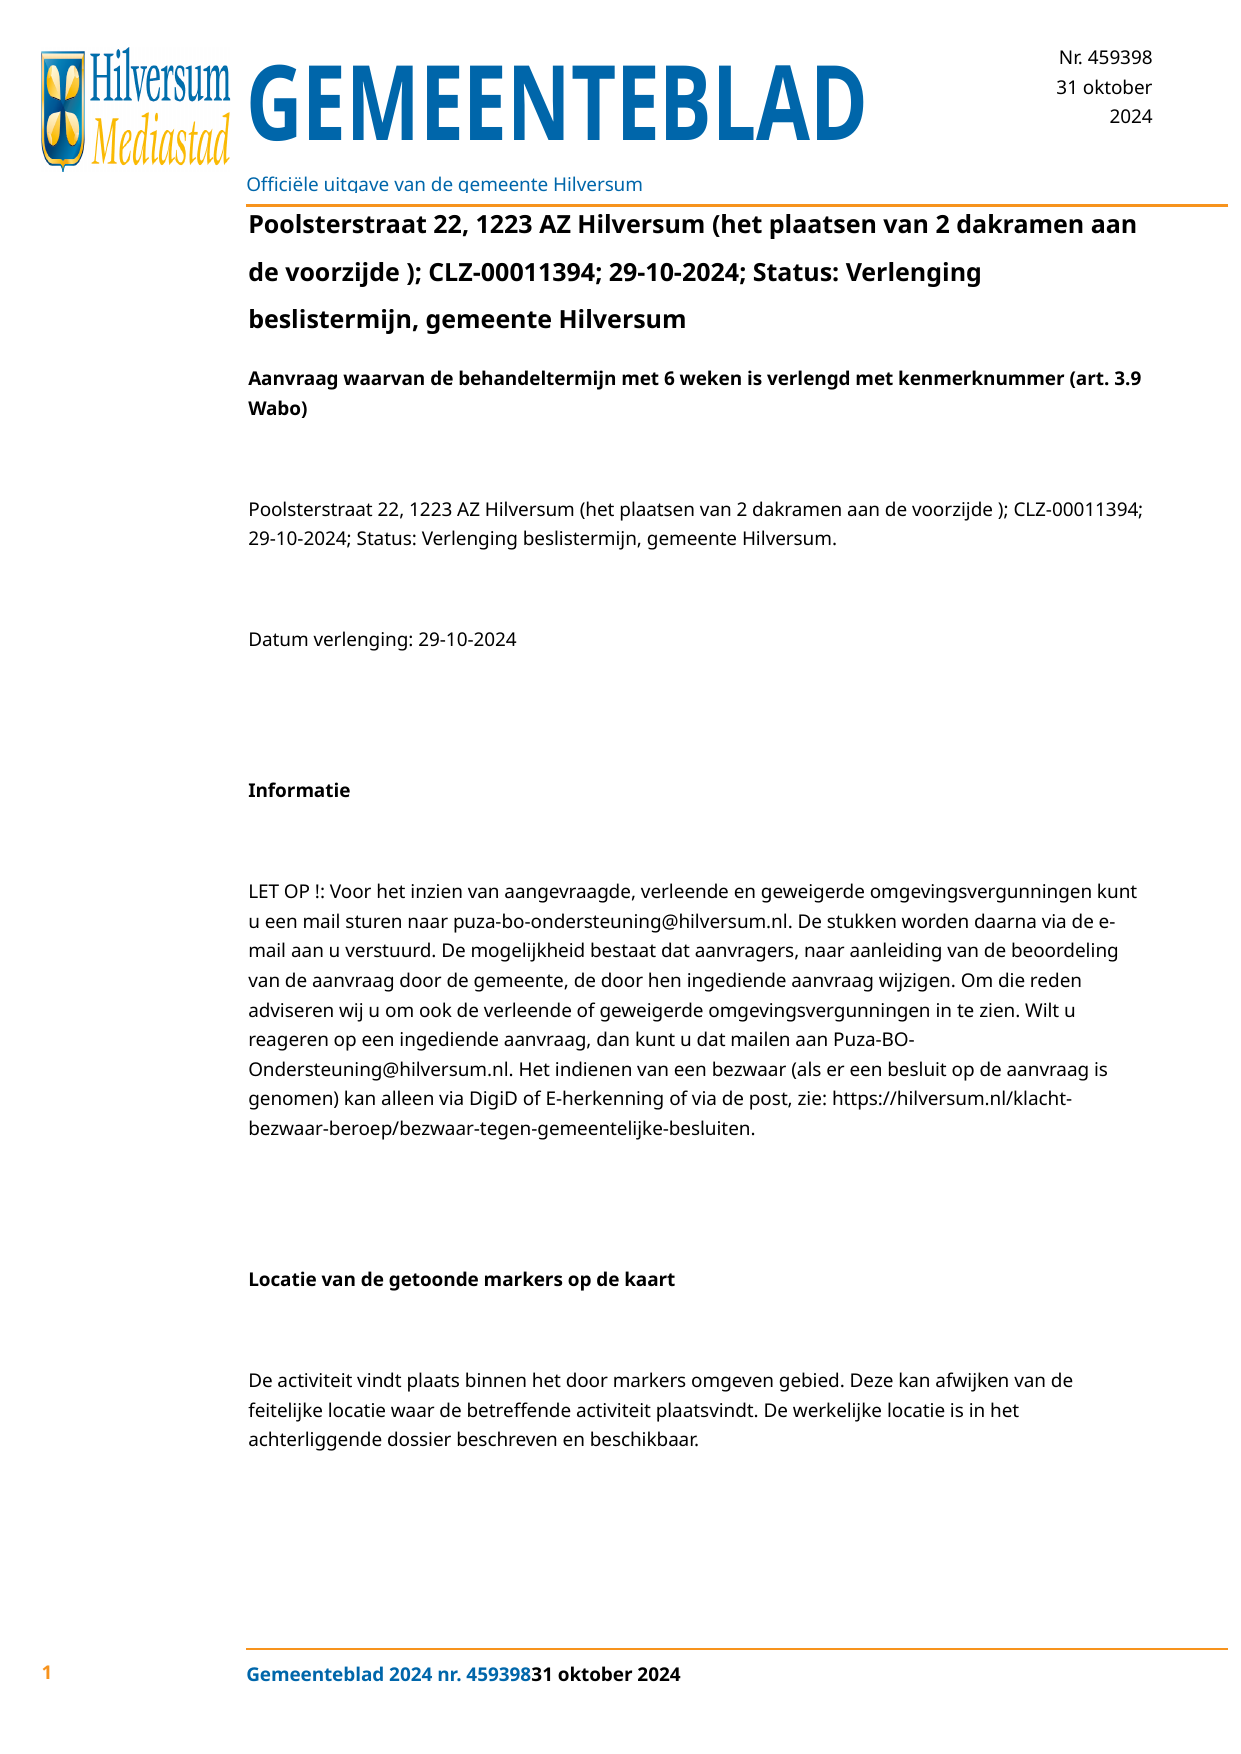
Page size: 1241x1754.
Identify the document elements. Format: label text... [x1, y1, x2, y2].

text De activiteit vindt plaats binnen het door markers omgeven gebied. Deze kan afwijken van de feitelijke locatie waar de betreffende activiteit plaatsvindt. De werkelijke locatie is in het achterliggende dossier beschreven en beschikbaar. [248, 1367, 1152, 1452]
text LET OP !: Voor het inzien van aangevraagde, verleende en geweigerde omgevingsvergunningen kunt u een mail sturen naar puza-bo-ondersteuning@hilversum.nl. De stukken worden daarna via de e-mail aan u verstuurd. De mogelijkheid bestaat dat aanvragers, naar aanleiding van de beoordeling van de aanvraag door de gemeente, de door hen ingediende aanvraag wijzigen. Om die reden adviseren wij u om ook de verleende of geweigerde omgevingsvergunningen in te zien. Wilt u reageren op een ingediende aanvraag, dan kunt u dat mailen aan Puza-BO-Ondersteuning@hilversum.nl. Het indienen van een bezwaar (als er een besluit op de aanvraag is genomen) kan alleen via DigiD of E-herkenning of via de post, zie: https://hilversum.nl/klacht-bezwaar-beroep/bezwaar-tegen-gemeentelijke-besluiten. [248, 878, 1152, 1141]
text Aanvraag waarvan de behandeltermijn met 6 weken is verlengd met kenmerknummer (art. 3.9 Wabo) [248, 366, 1152, 421]
text Datum verlenging: 29-10-2024 [248, 626, 1152, 652]
text Poolsterstraat 22, 1223 AZ Hilversum (het plaatsen van 2 dakramen aan de voorzijde ); CLZ-00011394; 29-10-2024; Status: Verlenging beslistermijn, gemeente Hilversum [248, 207, 1152, 336]
text Poolsterstraat 22, 1223 AZ Hilversum (het plaatsen van 2 dakramen aan de voorzijde ); CLZ-00011394; 29-10-2024; Status: Verlenging beslistermijn, gemeente Hilversum. [248, 496, 1152, 551]
text Locatie van de getoonde markers op de kaart [248, 1266, 1152, 1292]
picture [41, 47, 231, 172]
text Informatie [248, 778, 1152, 803]
